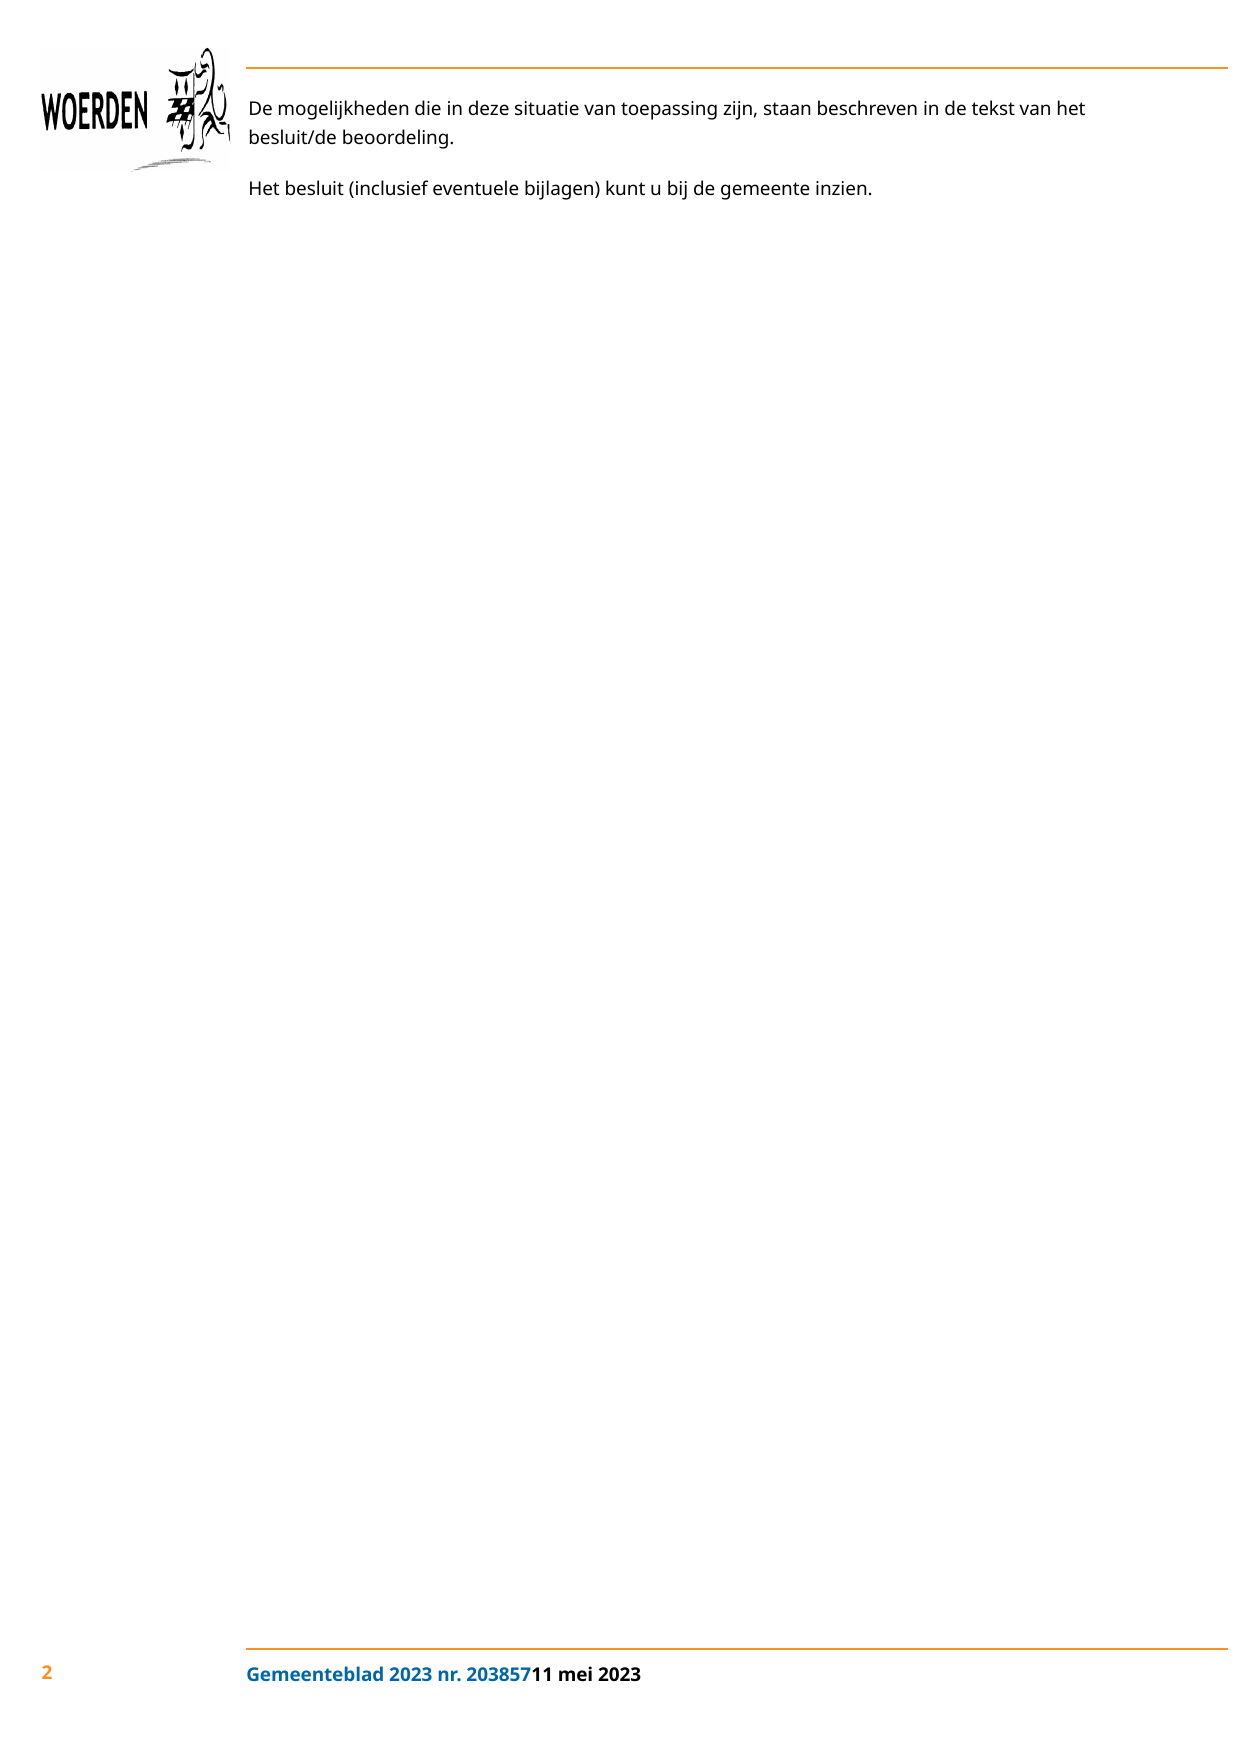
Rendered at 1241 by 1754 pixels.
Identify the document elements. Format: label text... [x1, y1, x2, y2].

text Het besluit (inclusief eventuele bijlagen) kunt u bij de gemeente inzien. [248, 175, 1152, 201]
picture [41, 47, 231, 172]
text De mogelijkheden die in deze situatie van toepassing zijn, staan beschreven in de tekst van het besluit/de beoordeling. [248, 95, 1152, 150]
